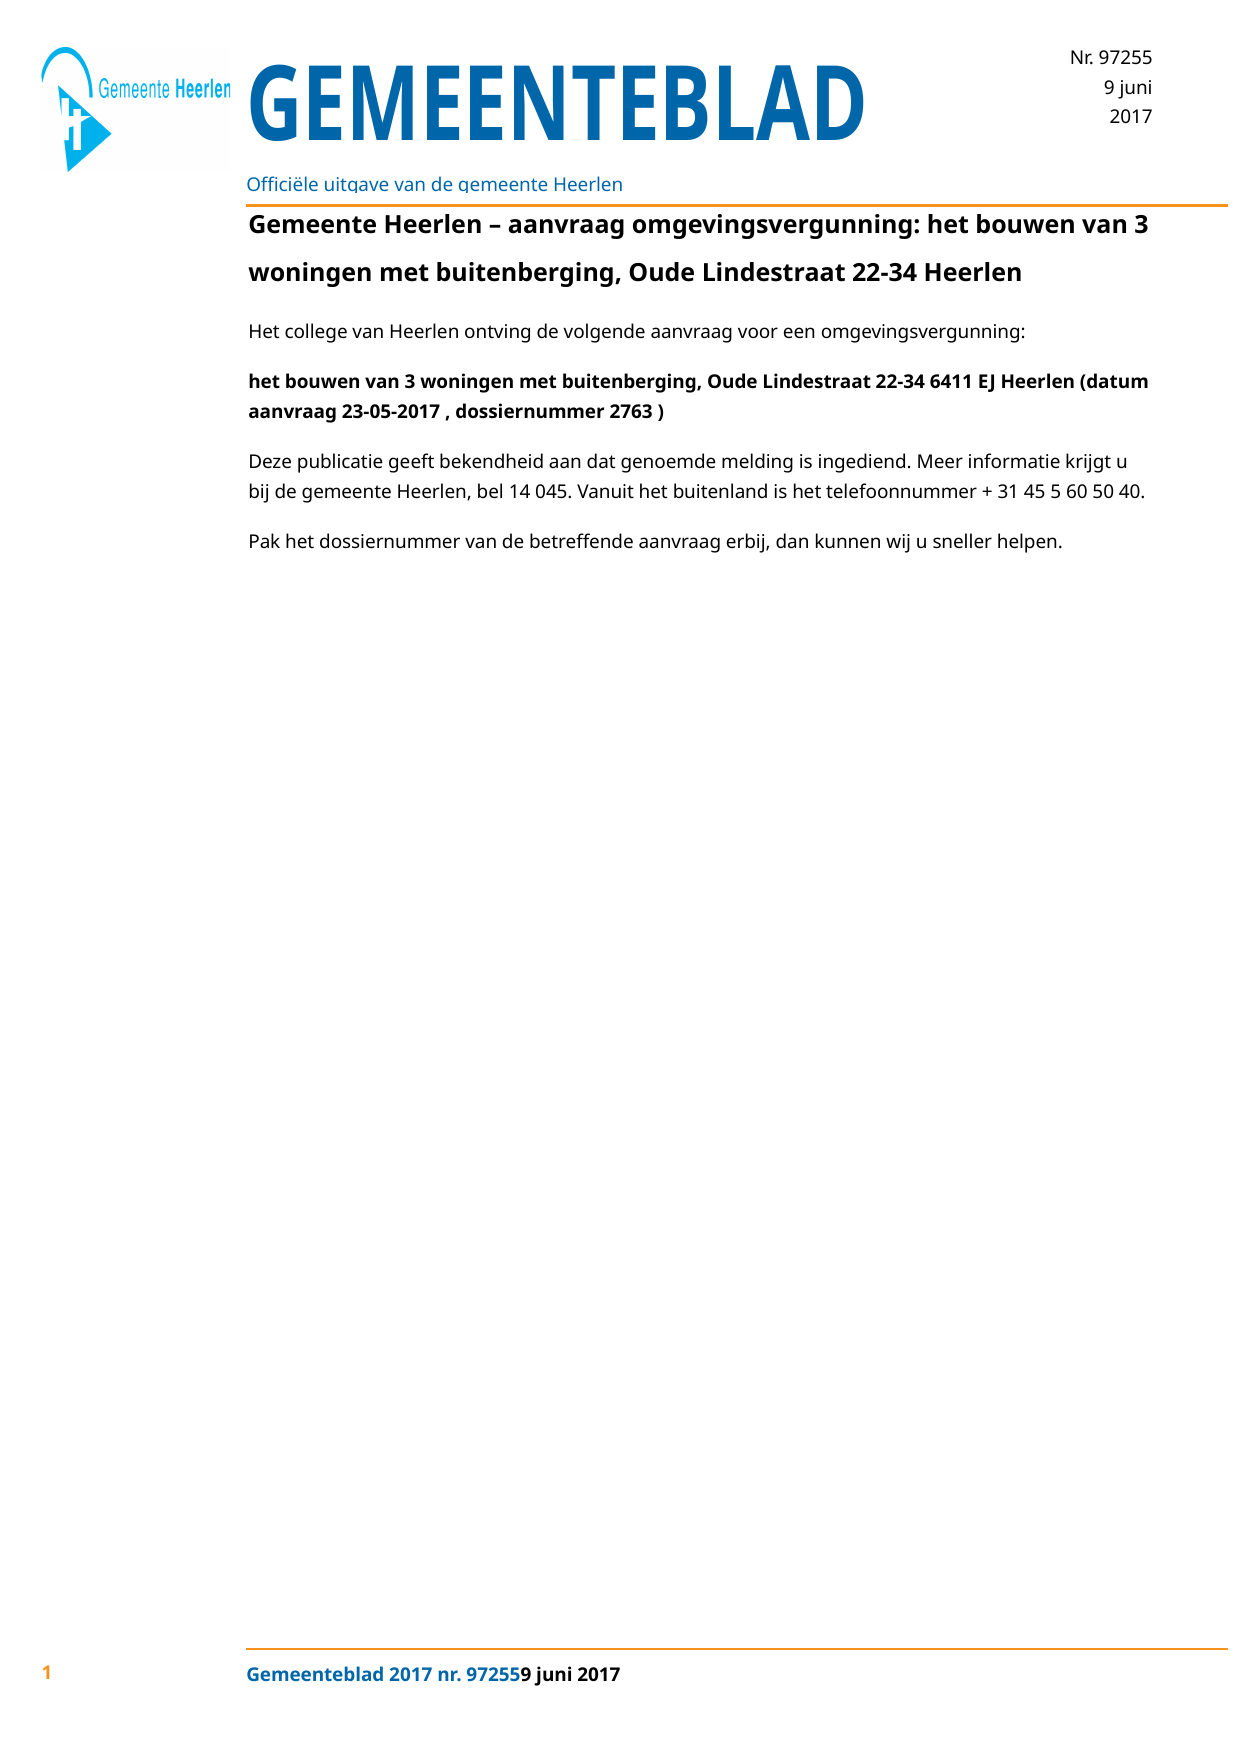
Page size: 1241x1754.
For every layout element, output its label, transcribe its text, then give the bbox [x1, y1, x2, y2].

text het bouwen van 3 woningen met buitenberging, Oude Lindestraat 22-34 6411 EJ Heerlen (datum aanvraag 23-05-2017 , dossiernummer 2763 ) [248, 368, 1152, 424]
text Gemeente Heerlen – aanvraag omgevingsvergunning: het bouwen van 3 woningen met buitenberging, Oude Lindestraat 22-34 Heerlen [248, 207, 1152, 288]
picture [41, 47, 231, 172]
text Deze publicatie geeft bekendheid aan dat genoemde melding is ingediend. Meer informatie krijgt u bij de gemeente Heerlen, bel 14 045. Vanuit het buitenland is het telefoonnummer + 31 45 5 60 50 40. [248, 448, 1152, 504]
text Pak het dossiernummer van de betreffende aanvraag erbij, dan kunnen wij u sneller helpen. [248, 528, 1152, 554]
picture [41, 47, 58, 70]
text Het college van Heerlen ontving de volgende aanvraag voor een omgevingsvergunning: [248, 318, 1152, 344]
